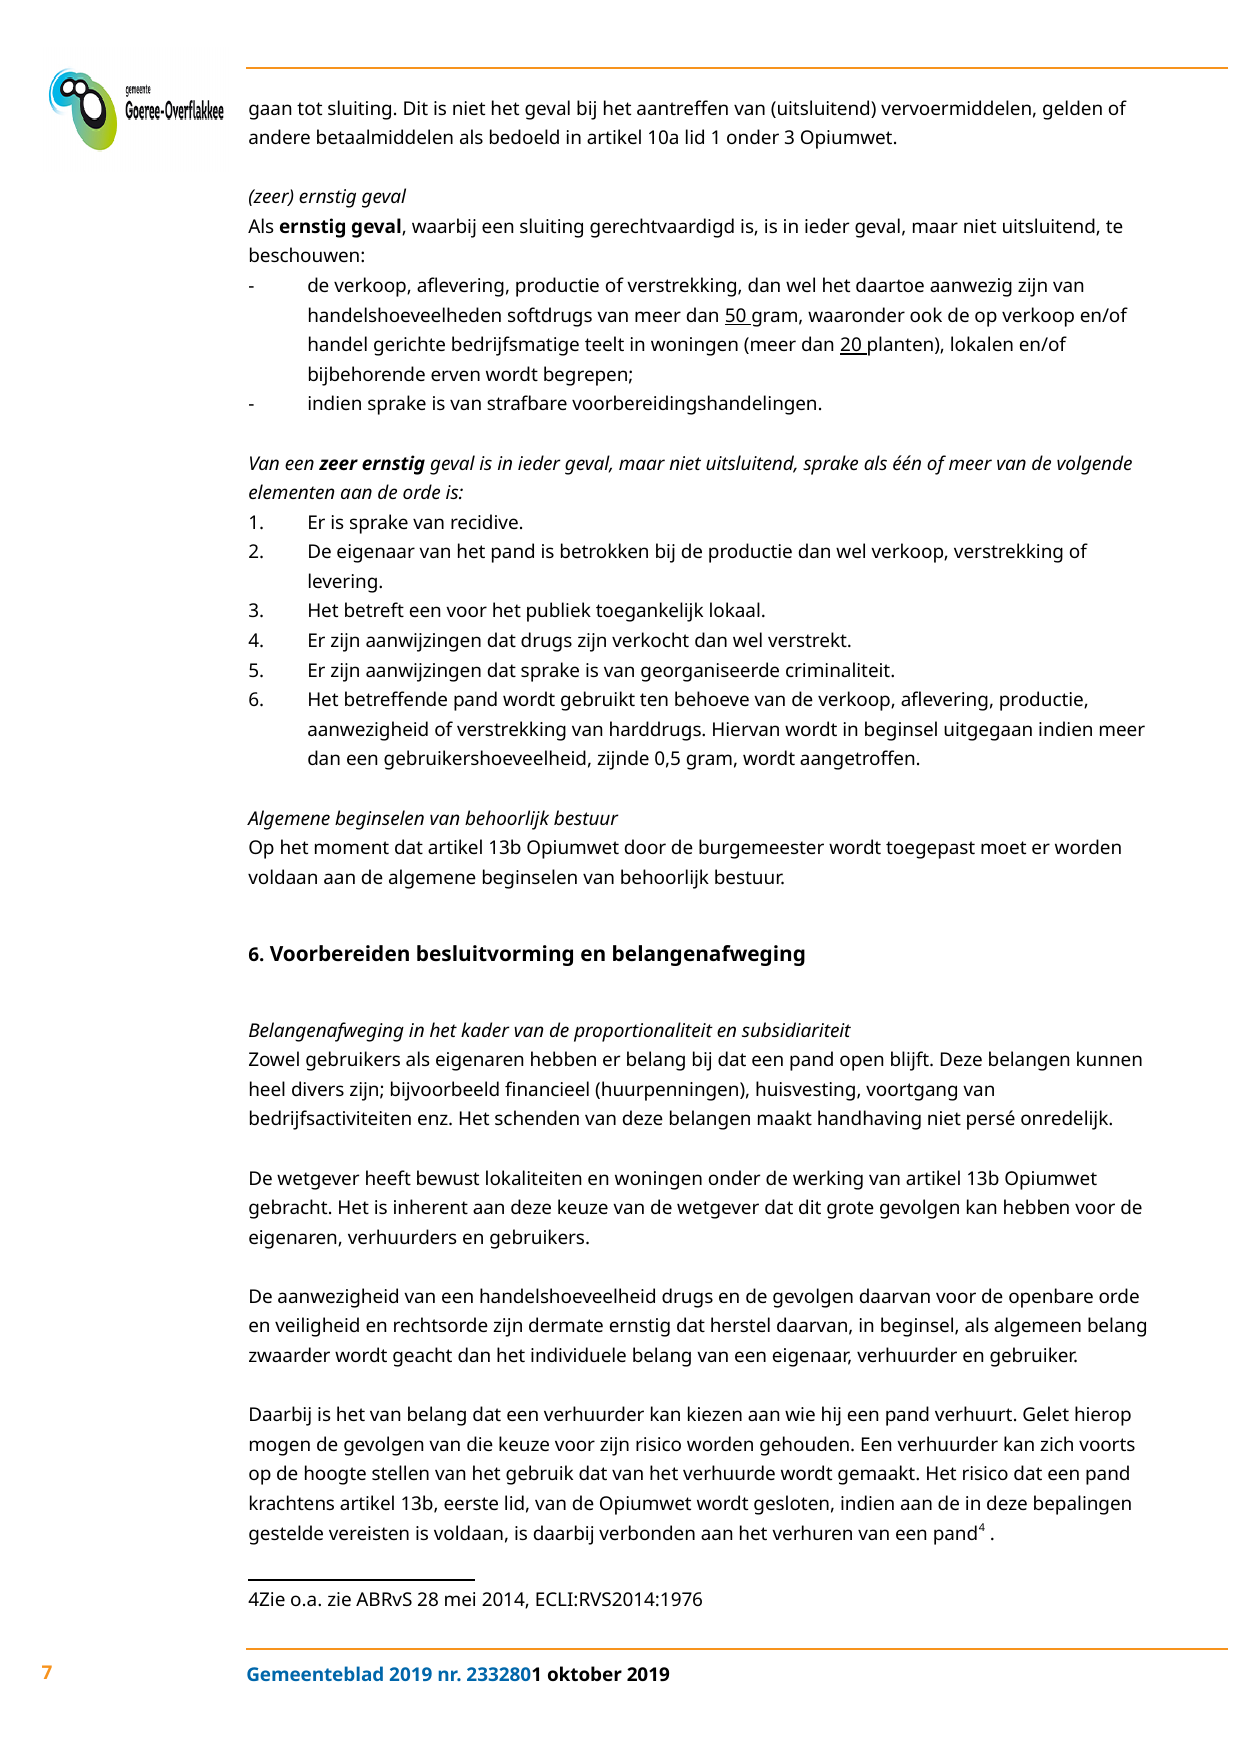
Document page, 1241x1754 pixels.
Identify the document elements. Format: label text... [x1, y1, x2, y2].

text De wetgever heeft bewust lokaliteiten en woningen onder de werking van artikel 13b Opiumwet gebracht. Het is inherent aan deze keuze van de wetgever dat dit grote gevolgen kan hebben voor de eigenaren, verhuurders en gebruikers. [248, 1165, 1152, 1250]
text Daarbij is het van belang dat een verhuurder kan kiezen aan wie hij een pand verhuurt. Gelet hierop mogen de gevolgen van die keuze voor zijn risico worden gehouden. Een verhuurder kan zich voorts op de hoogte stellen van het gebruik dat van het verhuurde wordt gemaakt. Het risico dat een pand krachtens artikel 13b, eerste lid, van de Opiumwet wordt gesloten, indien aan de in deze bepalingen gestelde vereisten is voldaan, is daarbij verbonden aan het verhuren van een pand . [248, 1401, 1152, 1546]
text Als ernstig geval, waarbij een sluiting gerechtvaardigd is, is in ieder geval, maar niet uitsluitend, te beschouwen: [248, 213, 1152, 268]
list indien sprake is van strafbare voorbereidingshandelingen. [248, 391, 1152, 416]
text Zie o.a. zie ABRvS 28 mei 2014, ECLI:RVS2014:1976 [248, 1586, 1152, 1612]
text Op het moment dat artikel 13b Opiumwet door de burgemeester wordt toegepast moet er worden voldaan aan de algemene beginselen van behoorlijk bestuur. [248, 834, 1152, 890]
list Het betreffende pand wordt gebruikt ten behoeve van de verkoop, aflevering, productie, aanwezigheid of verstrekking van harddrugs. Hiervan wordt in beginsel uitgegaan indien meer dan een gebruikershoeveelheid, zijnde 0,5 gram, wordt aangetroffen. [248, 686, 1152, 771]
picture [41, 47, 231, 172]
list De eigenaar van het pand is betrokken bij de productie dan wel verkoop, verstrekking of levering. [248, 538, 1152, 594]
list de verkoop, aflevering, productie of verstrekking, dan wel het daartoe aanwezig zijn van handelshoeveelheden softdrugs van meer dan 50 gram, waaronder ook de op verkoop en/of handel gerichte bedrijfsmatige teelt in woningen (meer dan 20 planten), lokalen en/of bijbehorende erven wordt begrepen; [248, 272, 1152, 387]
text Algemene beginselen van behoorlijk bestuur [248, 805, 1152, 831]
list Er is sprake van recidive. [248, 509, 1152, 535]
text Belangenafweging in het kader van de proportionaliteit en subsidiariteit [248, 1017, 1152, 1043]
text (zeer) ernstig geval [248, 183, 1152, 209]
text De aanwezigheid van een handelshoeveelheid drugs en de gevolgen daarvan voor de openbare orde en veiligheid en rechtsorde zijn dermate ernstig dat herstel daarvan, in beginsel, als algemeen belang zwaarder wordt geacht dan het individuele belang van een eigenaar, verhuurder en gebruiker. [248, 1283, 1152, 1368]
text gaan tot sluiting. Dit is niet het geval bij het aantreffen van (uitsluitend) vervoermiddelen, gelden of andere betaalmiddelen als bedoeld in artikel 10a lid 1 onder 3 Opiumwet. [248, 95, 1152, 150]
text 6. Voorbereiden besluitvorming en belangenafweging [248, 939, 1152, 968]
list Er zijn aanwijzingen dat sprake is van georganiseerde criminaliteit. [248, 657, 1152, 683]
list Er zijn aanwijzingen dat drugs zijn verkocht dan wel verstrekt. [248, 627, 1152, 653]
text Zowel gebruikers als eigenaren hebben er belang bij dat een pand open blijft. Deze belangen kunnen heel divers zijn; bijvoorbeeld financieel (huurpenningen), huisvesting, voortgang van bedrijfsactiviteiten enz. Het schenden van deze belangen maakt handhaving niet persé onredelijk. [248, 1046, 1152, 1131]
list Het betreft een voor het publiek toegankelijk lokaal. [248, 598, 1152, 623]
text Van een zeer ernstig geval is in ieder geval, maar niet uitsluitend, sprake als één of meer van de volgende elementen aan de orde is: [248, 450, 1152, 505]
